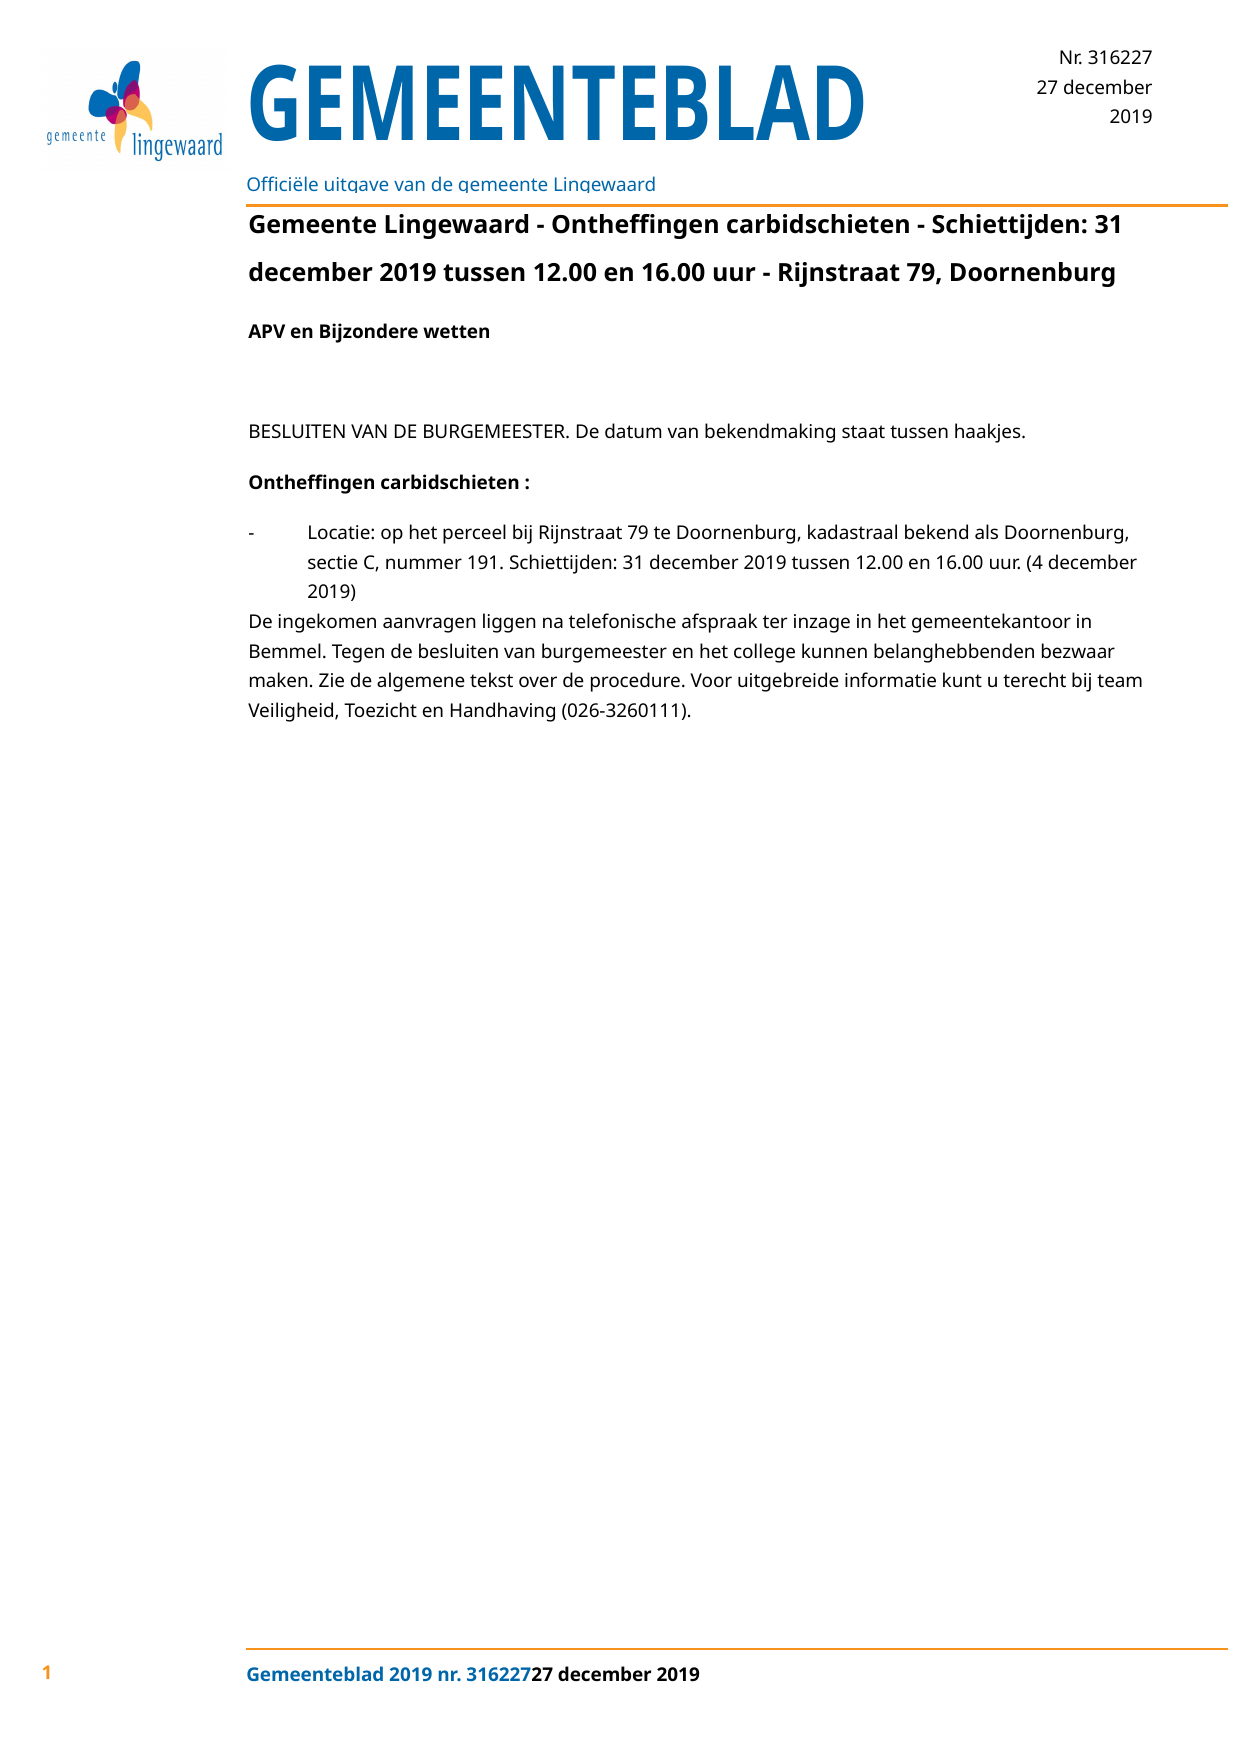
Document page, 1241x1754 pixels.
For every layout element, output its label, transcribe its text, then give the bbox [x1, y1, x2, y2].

picture [41, 47, 231, 172]
list Locatie: op het perceel bij Rijnstraat 79 te Doornenburg, kadastraal bekend als Doornenburg, sectie C, nummer 191. Schiettijden: 31 december 2019 tussen 12.00 en 16.00 uur. (4 december 2019) [248, 519, 1152, 604]
text Gemeente Lingewaard - Ontheffingen carbidschieten - Schiettijden: 31 december 2019 tussen 12.00 en 16.00 uur - Rijnstraat 79, Doornenburg [248, 207, 1152, 288]
text Ontheffingen carbidschieten : [248, 469, 1152, 495]
text BESLUITEN VAN DE BURGEMEESTER. De datum van bekendmaking staat tussen haakjes. [248, 419, 1152, 444]
text APV en Bijzondere wetten [248, 318, 1152, 344]
text De ingekomen aanvragen liggen na telefonische afspraak ter inzage in het gemeentekantoor in Bemmel. Tegen de besluiten van burgemeester en het college kunnen belanghebbenden bezwaar maken. Zie de algemene tekst over de procedure. Voor uitgebreide informatie kunt u terecht bij team Veiligheid, Toezicht en Handhaving (026-3260111). [248, 608, 1152, 723]
